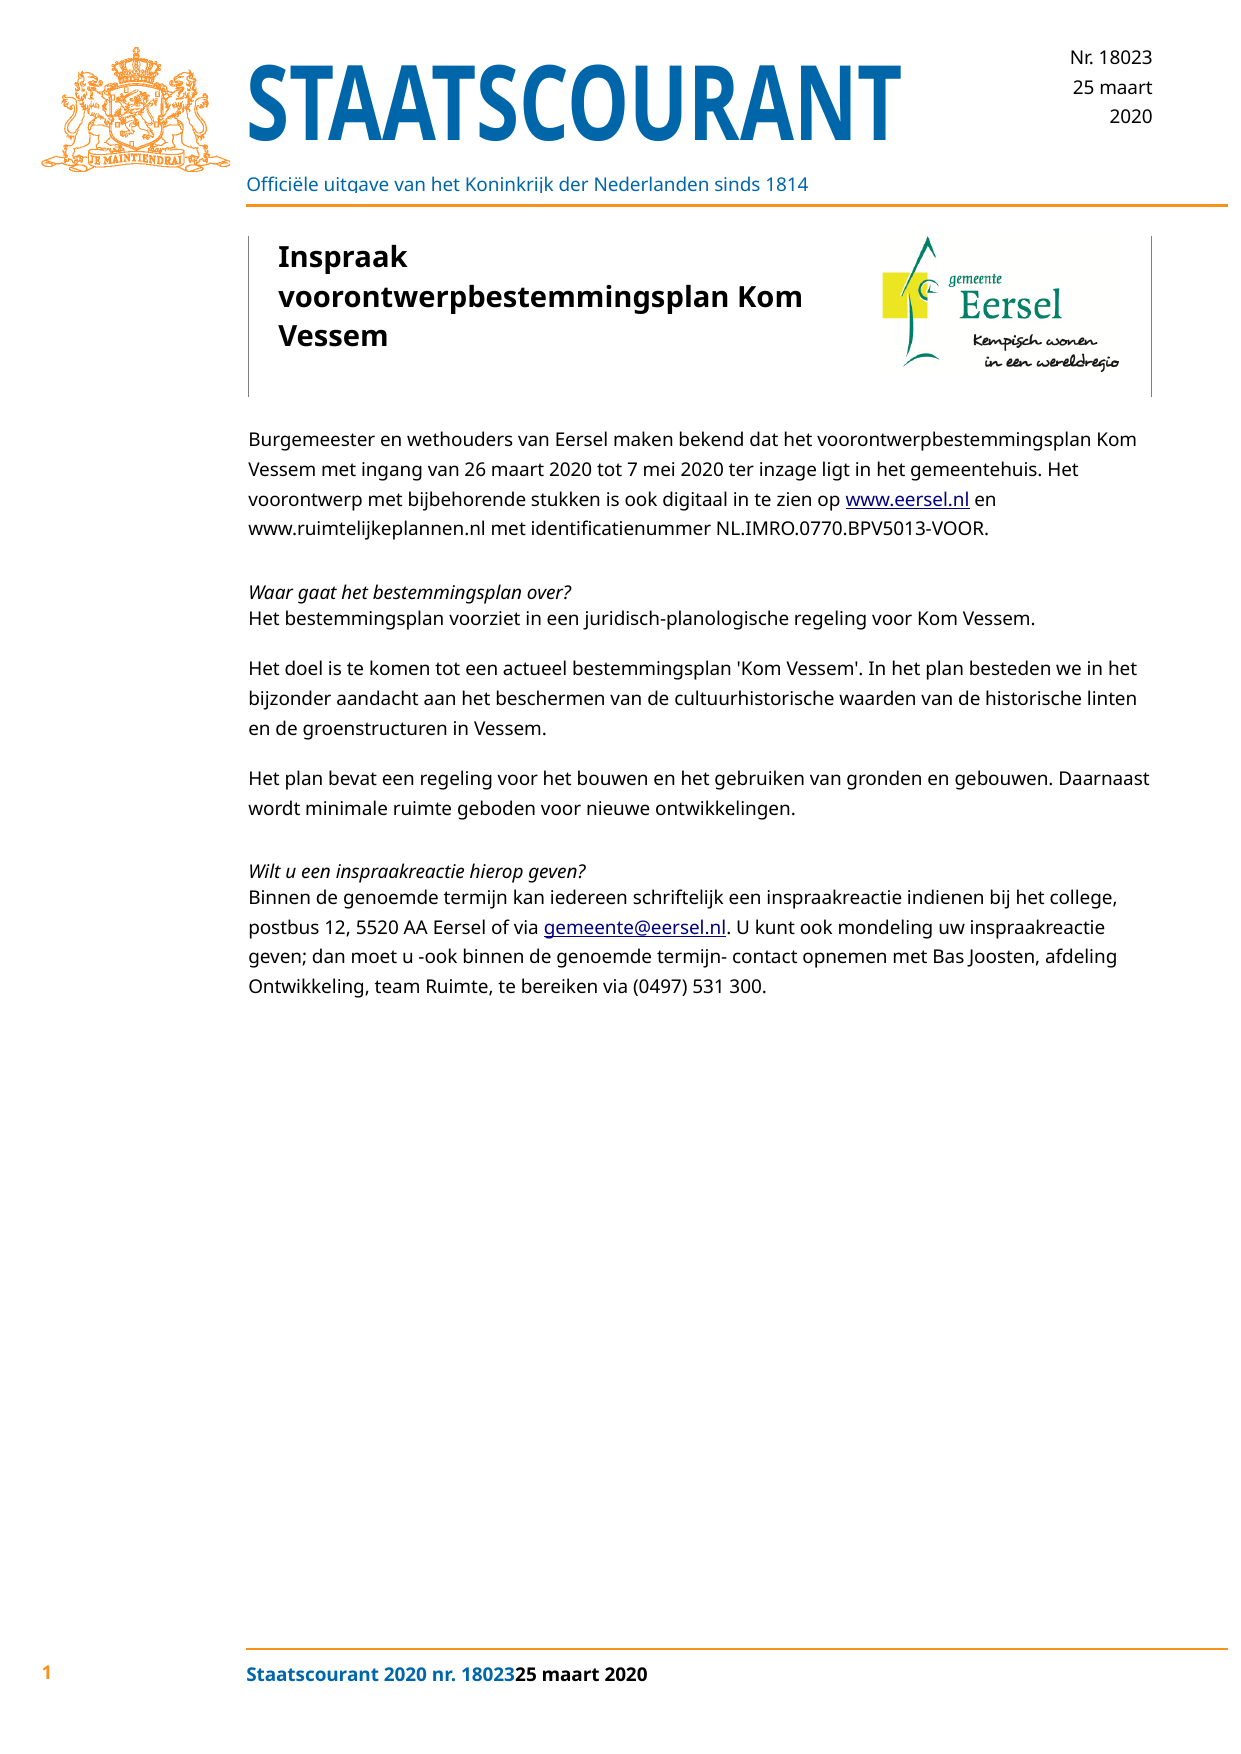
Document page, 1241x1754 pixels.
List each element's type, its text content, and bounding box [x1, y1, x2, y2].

text Het doel is te komen tot een actueel bestemmingsplan 'Kom Vessem'. In het plan besteden we in het bijzonder aandacht aan het beschermen van de cultuurhistorische waarden van de historische linten en de groenstructuren in Vessem. [248, 656, 1152, 740]
table_header [850, 236, 1151, 397]
text Binnen de genoemde termijn kan iedereen schriftelijk een inspraakreactie indienen bij het college, postbus 12, 5520 AA Eersel of via gemeente@eersel.nl. U kunt ook mondeling uw inspraakreactie geven; dan moet u -ook binnen de genoemde termijn- contact opnemen met Bas Joosten, afdeling Ontwikkeling, team Ruimte, te bereiken via (0497) 531 300. [248, 884, 1152, 999]
text Waar gaat het bestemmingsplan over? [248, 579, 1152, 605]
picture [882, 236, 1119, 372]
text Het plan bevat een regeling voor het bouwen en het gebruiken van gronden en gebouwen. Daarnaast wordt minimale ruimte geboden voor nieuwe ontwikkelingen. [248, 765, 1152, 820]
text Het bestemmingsplan voorziet in een juridisch-planologische regeling voor Kom Vessem. [248, 605, 1152, 631]
picture [41, 47, 231, 172]
text Burgemeester en wethouders van Eersel maken bekend dat het voorontwerpbestemmingsplan Kom Vessem met ingang van 26 maart 2020 tot 7 mei 2020 ter inzage ligt in het gemeentehuis. Het voorontwerp met bijbehorende stukken is ook digitaal in te zien op www.eersel.nl en www.ruimtelijkeplannen.nl met identificatienummer NL.IMRO.0770.BPV5013-VOOR. [248, 427, 1152, 541]
text Wilt u een inspraakreactie hierop geven? [248, 859, 1152, 884]
table_header Inspraak voorontwerpbestemmingsplan Kom Vessem [249, 236, 850, 397]
